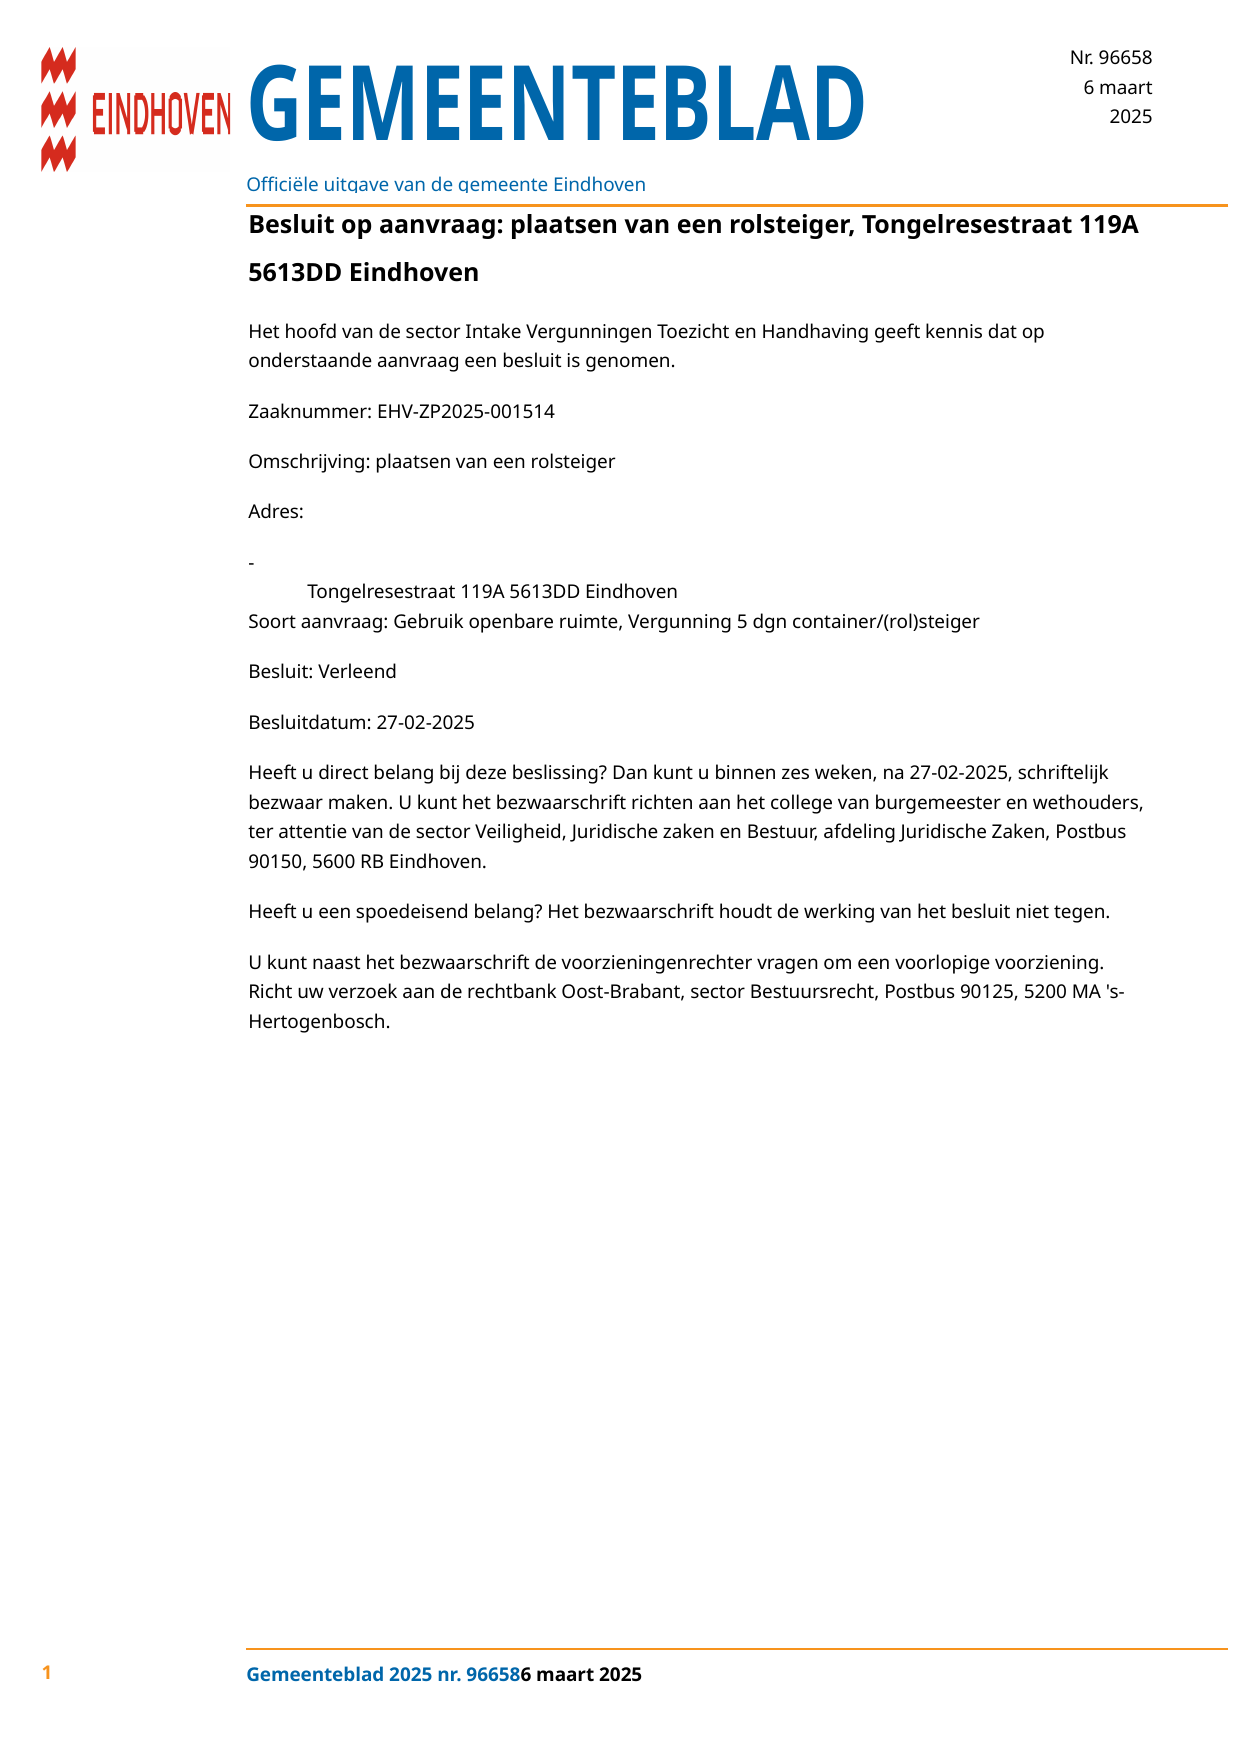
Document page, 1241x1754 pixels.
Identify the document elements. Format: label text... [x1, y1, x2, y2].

text Besluit: Verleend [248, 659, 1152, 684]
text Omschrijving: plaatsen van een rolsteiger [248, 448, 1152, 474]
text Zaaknummer: EHV-ZP2025-001514 [248, 398, 1152, 424]
text Het hoofd van de sector Intake Vergunningen Toezicht en Handhaving geeft kennis dat op onderstaande aanvraag een besluit is genomen. [248, 318, 1152, 373]
list Tongelresestraat 119A 5613DD Eindhoven [248, 579, 1152, 604]
text U kunt naast het bezwaarschrift de voorzieningenrechter vragen om een voorlopige voorziening. Richt uw verzoek aan de rechtbank Oost-Brabant, sector Bestuursrecht, Postbus 90125, 5200 MA 's-Hertogenbosch. [248, 949, 1152, 1034]
text Besluit op aanvraag: plaatsen van een rolsteiger, Tongelresestraat 119A 5613DD Eindhoven [248, 207, 1152, 288]
text Adres: [248, 499, 1152, 524]
text Soort aanvraag: Gebruik openbare ruimte, Vergunning 5 dgn container/(rol)steiger [248, 608, 1152, 634]
text Heeft u een spoedeisend belang? Het bezwaarschrift houdt de werking van het besluit niet tegen. [248, 899, 1152, 924]
text Besluitdatum: 27-02-2025 [248, 709, 1152, 735]
picture [41, 47, 231, 172]
text Heeft u direct belang bij deze beslissing? Dan kunt u binnen zes weken, na 27-02-2025, schriftelijk bezwaar maken. U kunt het bezwaarschrift richten aan het college van burgemeester en wethouders, ter attentie van de sector Veiligheid, Juridische zaken en Bestuur, afdeling Juridische Zaken, Postbus 90150, 5600 RB Eindhoven. [248, 759, 1152, 874]
